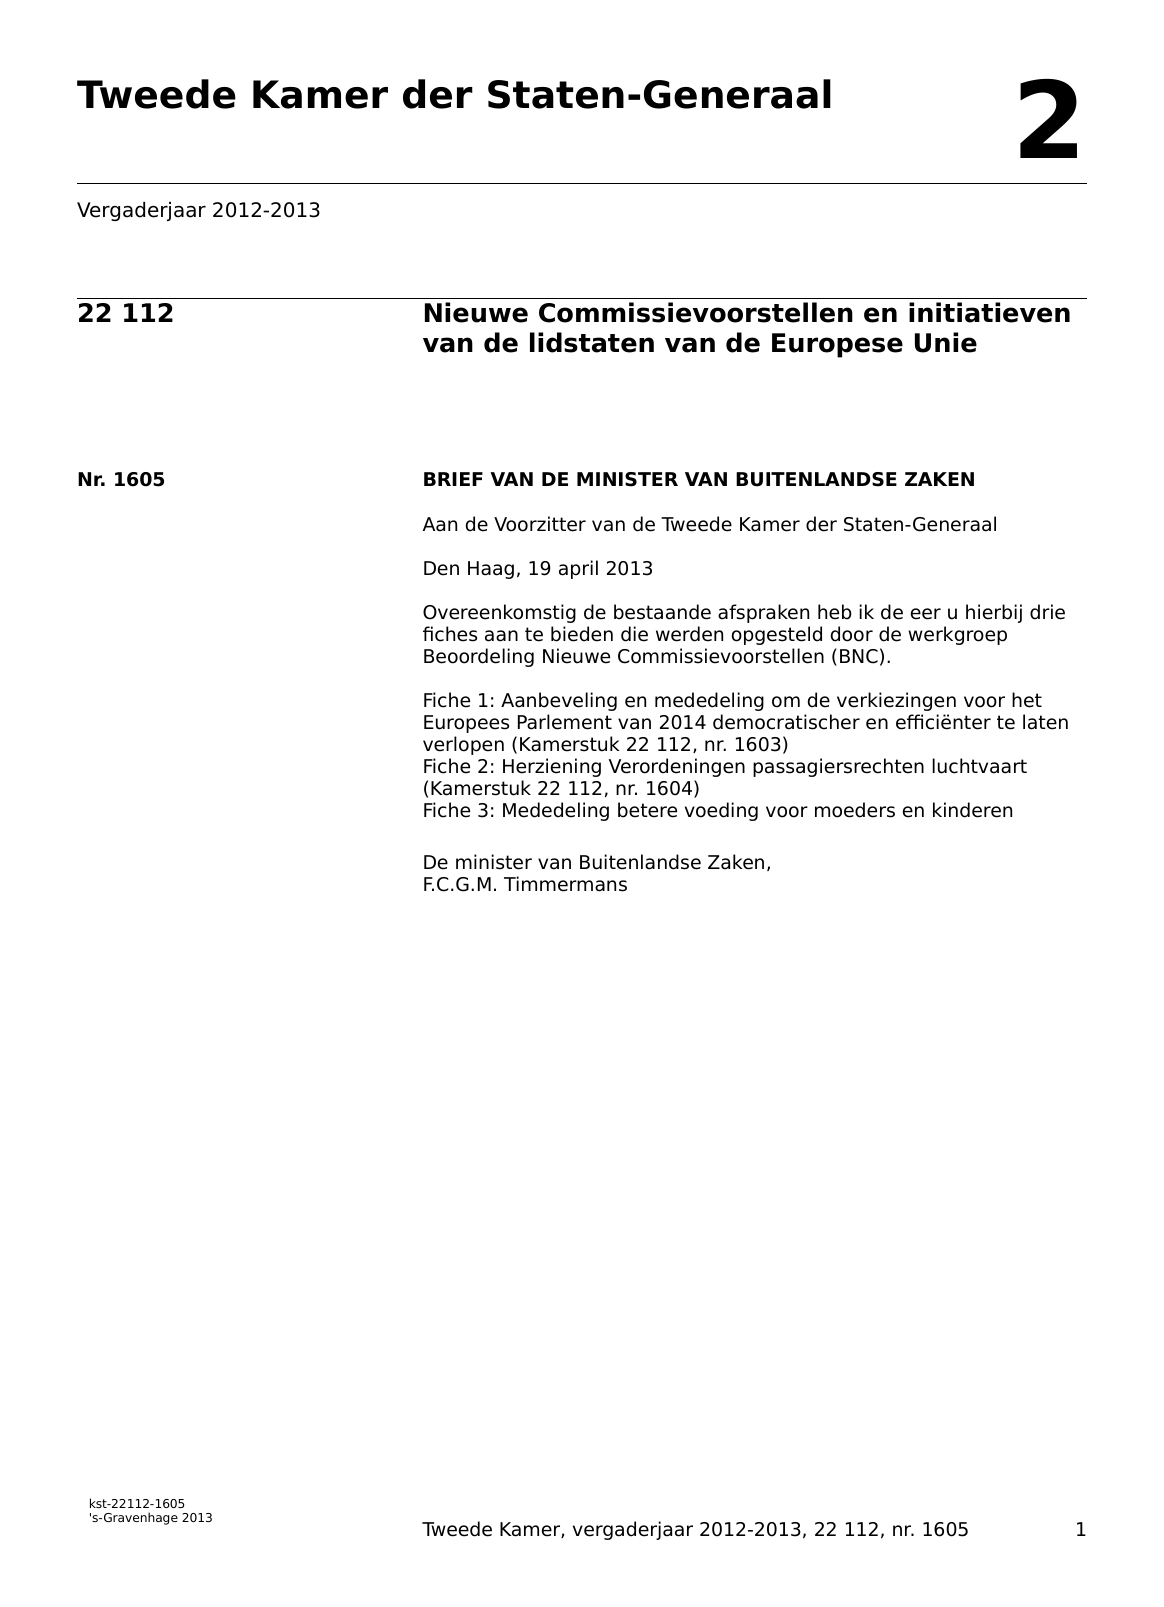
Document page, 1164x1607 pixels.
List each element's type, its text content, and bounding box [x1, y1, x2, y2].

subtitle Nr. 1605 BRIEF VAN DE MINISTER VAN BUITENLANDSE ZAKEN [77, 469, 1087, 491]
subtitle 22 112 Nieuwe Commissievoorstellen en initiatieven van de lidstaten van de Europese Unie [77, 299, 1087, 358]
text 's-Gravenhage 2013 [88, 1511, 323, 1525]
text Overeenkomstig de bestaande afspraken heb ik de eer u hierbij drie fiches aan te bieden die werden opgesteld door de werkgroep Beoordeling Nieuwe Commissievoorstellen (BNC). [422, 602, 1087, 668]
text Fiche 1: Aanbeveling en mededeling om de verkiezingen voor het Europees Parlement van 2014 democratischer en efficiënter te laten verlopen (Kamerstuk 22 112, nr. 1603) [422, 690, 1087, 756]
text kst-22112-1605 [88, 1497, 323, 1511]
table_header Tweede Kamer der Staten-Generaal [77, 59, 886, 183]
table_cell Vergaderjaar 2012-2013 [77, 184, 1087, 298]
text Den Haag, 19 april 2013 [422, 558, 1087, 580]
text Aan de Voorzitter van de Tweede Kamer der Staten-Generaal [422, 513, 1087, 536]
text Fiche 2: Herziening Verordeningen passagiersrechten luchtvaart (Kamerstuk 22 112, nr. 1604) [422, 756, 1087, 800]
text De minister van Buitenlandse Zaken, F.C.G.M. Timmermans [422, 852, 1087, 896]
table_header 2 [886, 59, 1087, 183]
text Fiche 3: Mededeling betere voeding voor moeders en kinderen [422, 800, 1087, 822]
